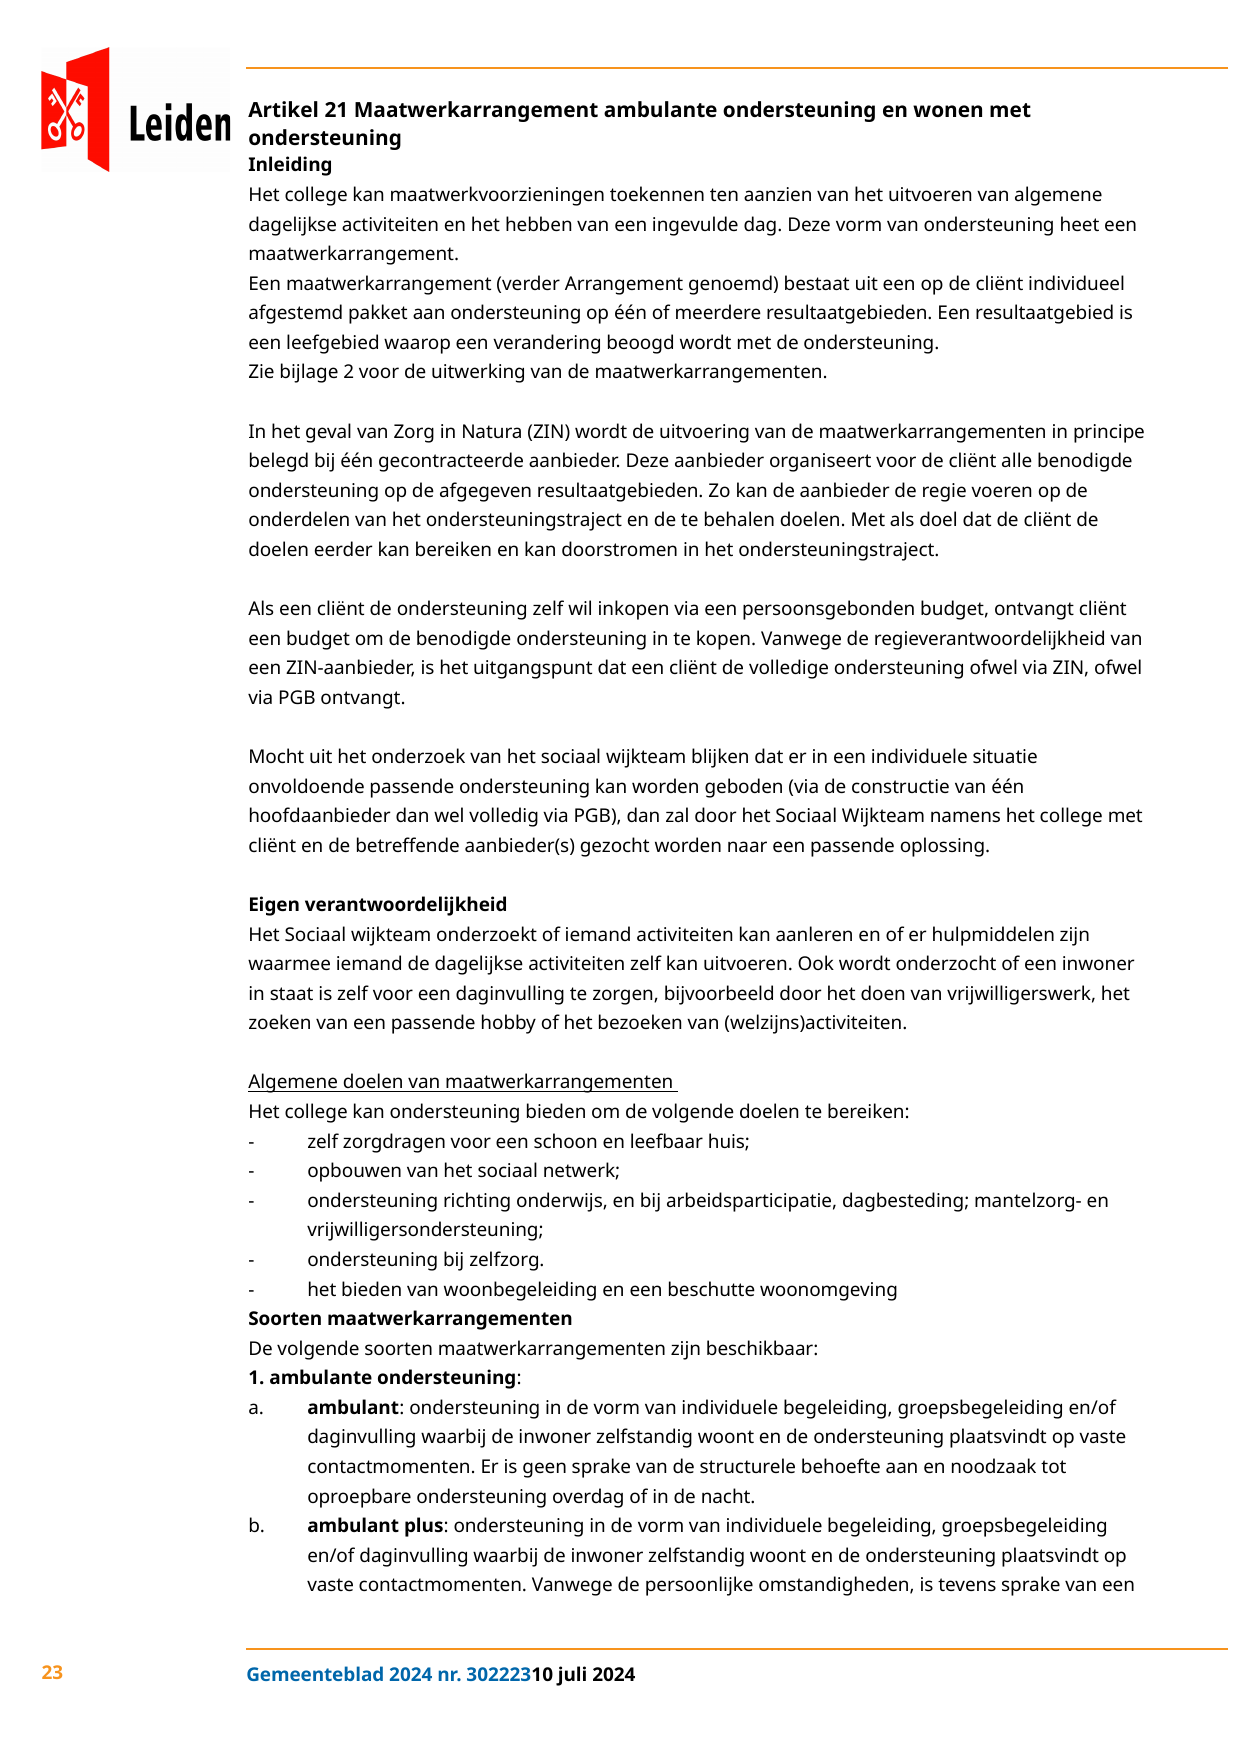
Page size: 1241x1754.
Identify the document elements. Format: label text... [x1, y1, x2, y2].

text Algemene doelen van maatwerkarrangementen [248, 1069, 1152, 1094]
text Het Sociaal wijkteam onderzoekt of iemand activiteiten kan aanleren en of er hulpmiddelen zijn waarmee iemand de dagelijkse activiteiten zelf kan uitvoeren. Ook wordt onderzocht of een inwoner in staat is zelf voor een daginvulling te zorgen, bijvoorbeeld door het doen van vrijwilligerswerk, het zoeken van een passende hobby of het bezoeken van (welzijns)activiteiten. [248, 921, 1152, 1035]
list ambulant plus: ondersteuning in de vorm van individuele begeleiding, groepsbegeleiding en/of daginvulling waarbij de inwoner zelfstandig woont en de ondersteuning plaatsvindt op vaste contactmomenten. Vanwege de persoonlijke omstandigheden, is tevens sprake van een [248, 1512, 1152, 1597]
text Mocht uit het onderzoek van het sociaal wijkteam blijken dat er in een individuele situatie onvoldoende passende ondersteuning kan worden geboden (via de constructie van één hoofdaanbieder dan wel volledig via PGB), dan zal door het Sociaal Wijkteam namens het college met cliënt en de betreffende aanbieder(s) gezocht worden naar een passende oplossing. [248, 743, 1152, 858]
text 1. ambulante ondersteuning: [248, 1364, 1152, 1390]
list ondersteuning richting onderwijs, en bij arbeidsparticipatie, dagbesteding; mantelzorg- en vrijwilligersondersteuning; [248, 1187, 1152, 1242]
text Soorten maatwerkarrangementen [248, 1305, 1152, 1331]
text Het college kan ondersteuning bieden om de volgende doelen te bereiken: [248, 1098, 1152, 1124]
picture [41, 47, 231, 172]
text In het geval van Zorg in Natura (ZIN) wordt de uitvoering van de maatwerkarrangementen in principe belegd bij één gecontracteerde aanbieder. Deze aanbieder organiseert voor de cliënt alle benodigde ondersteuning op de afgegeven resultaatgebieden. Zo kan de aanbieder de regie voeren op de onderdelen van het ondersteuningstraject en de te behalen doelen. Met als doel dat de cliënt de doelen eerder kan bereiken en kan doorstromen in het ondersteuningstraject. [248, 418, 1152, 562]
text Inleiding [248, 152, 1152, 177]
list het bieden van woonbegeleiding en een beschutte woonomgeving [248, 1276, 1152, 1302]
text Zie bijlage 2 voor de uitwerking van de maatwerkarrangementen. [248, 359, 1152, 384]
text Eigen verantwoordelijkheid [248, 891, 1152, 917]
list ambulant: ondersteuning in de vorm van individuele begeleiding, groepsbegeleiding en/of daginvulling waarbij de inwoner zelfstandig woont en de ondersteuning plaatsvindt op vaste contactmomenten. Er is geen sprake van de structurele behoefte aan en noodzaak tot oproepbare ondersteuning overdag of in de nacht. [248, 1394, 1152, 1509]
text De volgende soorten maatwerkarrangementen zijn beschikbaar: [248, 1335, 1152, 1361]
list opbouwen van het sociaal netwerk; [248, 1157, 1152, 1183]
text Een maatwerkarrangement (verder Arrangement genoemd) bestaat uit een op de cliënt individueel afgestemd pakket aan ondersteuning op één of meerdere resultaatgebieden. Een resultaatgebied is een leefgebied waarop een verandering beoogd wordt met de ondersteuning. [248, 270, 1152, 355]
list zelf zorgdragen voor een schoon en leefbaar huis; [248, 1128, 1152, 1154]
text Het college kan maatwerkvoorzieningen toekennen ten aanzien van het uitvoeren van algemene dagelijkse activiteiten en het hebben van een ingevulde dag. Deze vorm van ondersteuning heet een maatwerkarrangement. [248, 181, 1152, 266]
list ondersteuning bij zelfzorg. [248, 1246, 1152, 1272]
text Artikel 21 Maatwerkarrangement ambulante ondersteuning en wonen met ondersteuning [248, 95, 1152, 152]
text Als een cliënt de ondersteuning zelf wil inkopen via een persoonsgebonden budget, ontvangt cliënt een budget om de benodigde ondersteuning in te kopen. Vanwege de regieverantwoordelijkheid van een ZIN-aanbieder, is het uitgangspunt dat een cliënt de volledige ondersteuning ofwel via ZIN, ofwel via PGB ontvangt. [248, 595, 1152, 710]
